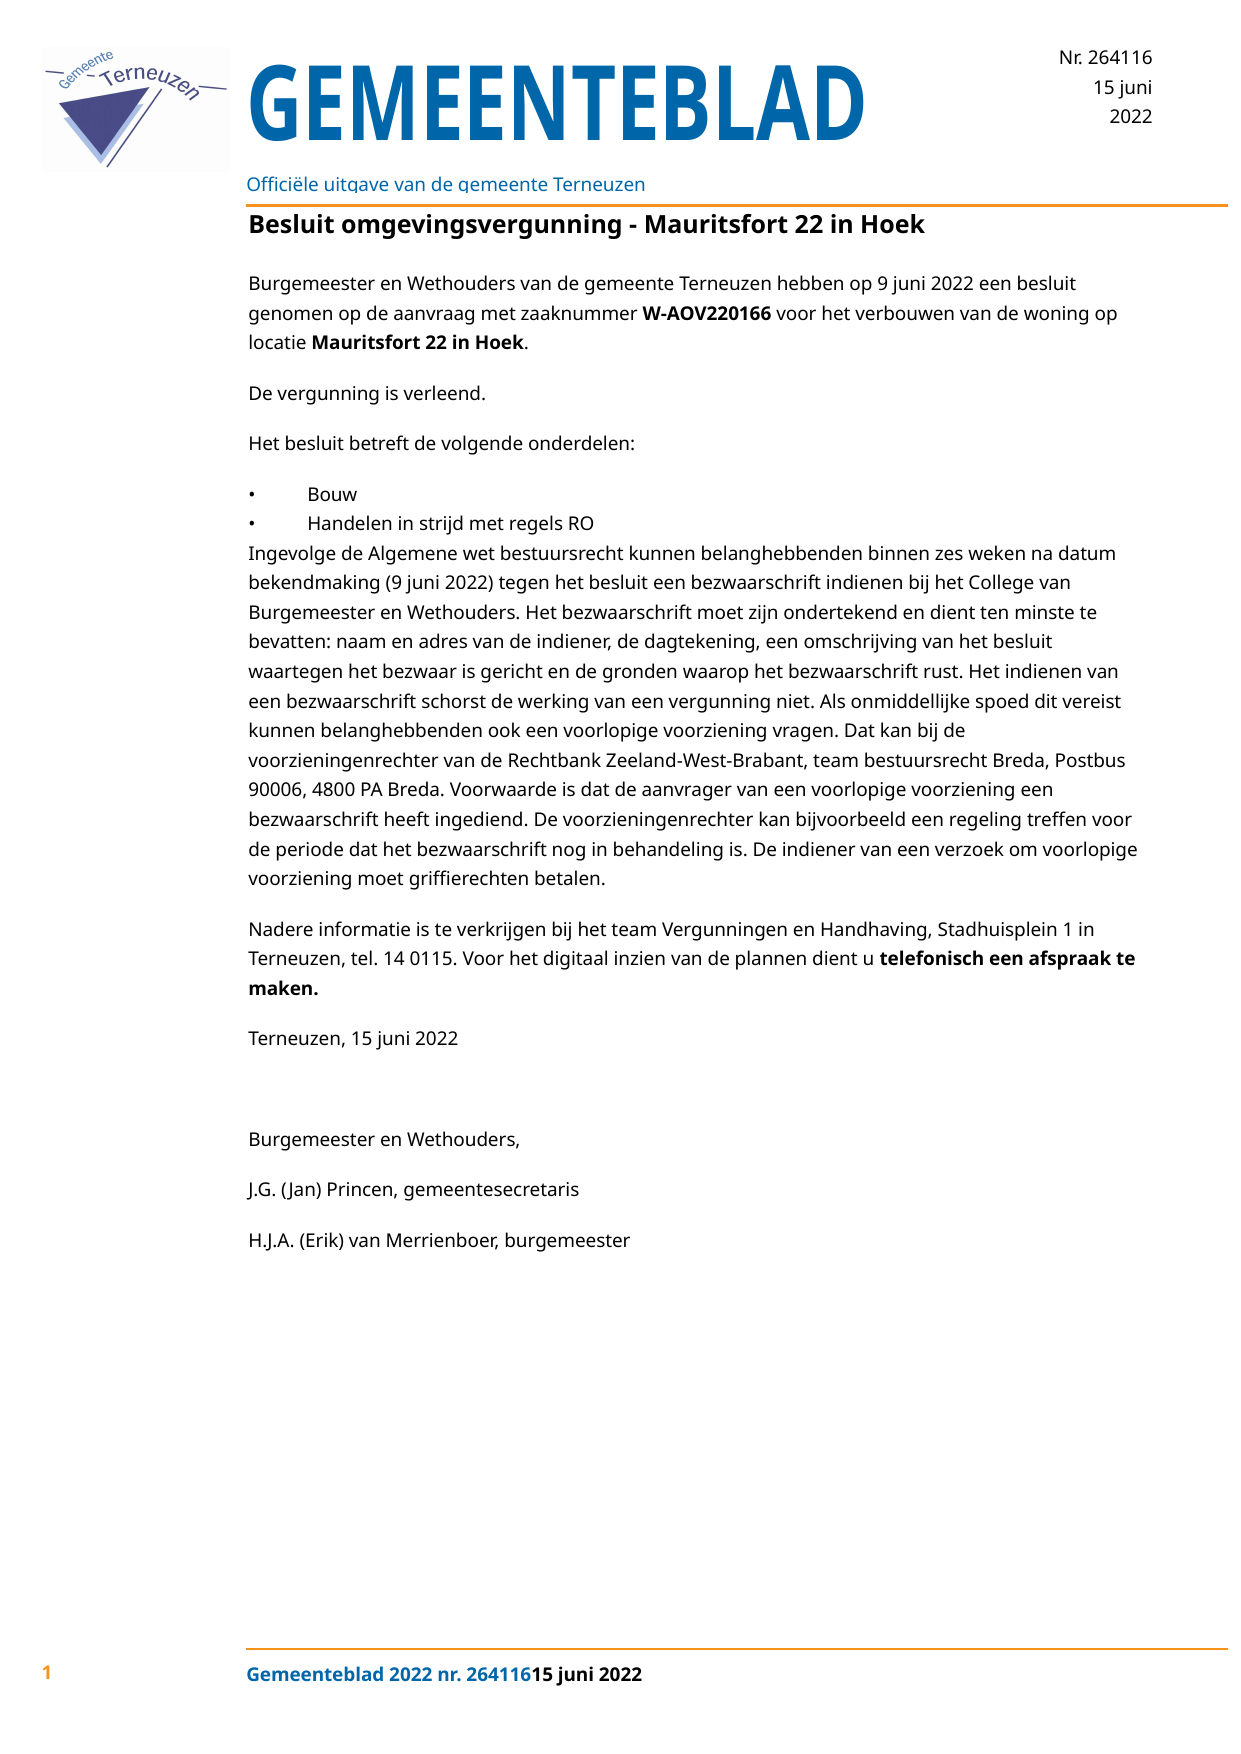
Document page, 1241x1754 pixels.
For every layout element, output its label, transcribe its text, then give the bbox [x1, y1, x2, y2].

text Ingevolge de Algemene wet bestuursrecht kunnen belanghebbenden binnen zes weken na datum bekendmaking (9 juni 2022) tegen het besluit een bezwaarschrift indienen bij het College van Burgemeester en Wethouders. Het bezwaarschrift moet zijn ondertekend en dient ten minste te bevatten: naam en adres van de indiener, de dagtekening, een omschrijving van het besluit waartegen het bezwaar is gericht en de gronden waarop het bezwaarschrift rust. Het indienen van een bezwaarschrift schorst de werking van een vergunning niet. Als onmiddellijke spoed dit vereist kunnen belanghebbenden ook een voorlopige voorziening vragen. Dat kan bij de voorzieningenrechter van de Rechtbank Zeeland-West-Brabant, team bestuursrecht Breda, Postbus 90006, 4800 PA Breda. Voorwaarde is dat de aanvrager van een voorlopige voorziening een bezwaarschrift heeft ingediend. De voorzieningenrechter kan bijvoorbeeld een regeling treffen voor de periode dat het bezwaarschrift nog in behandeling is. De indiener van een verzoek om voorlopige voorziening moet griffierechten betalen. [248, 540, 1152, 891]
text Burgemeester en Wethouders, [248, 1126, 1152, 1152]
text J.G. (Jan) Princen, gemeentesecretaris [248, 1177, 1152, 1202]
text Nadere informatie is te verkrijgen bij het team Vergunningen en Handhaving, Stadhuisplein 1 in Terneuzen, tel. 14 0115. Voor het digitaal inzien van de plannen dient u telefonisch een afspraak te maken. [248, 916, 1152, 1001]
text Terneuzen, 15 juni 2022 [248, 1025, 1152, 1051]
list Bouw [248, 481, 1152, 506]
text Burgemeester en Wethouders van de gemeente Terneuzen hebben op 9 juni 2022 een besluit genomen op de aanvraag met zaaknummer W-AOV220166 voor het verbouwen van de woning op locatie Mauritsfort 22 in Hoek. [248, 270, 1152, 355]
text Het besluit betreft de volgende onderdelen: [248, 430, 1152, 456]
text Besluit omgevingsvergunning - Mauritsfort 22 in Hoek [248, 207, 1152, 241]
picture [41, 47, 231, 172]
text De vergunning is verleend. [248, 380, 1152, 406]
list Handelen in strijd met regels RO [248, 510, 1152, 536]
text H.J.A. (Erik) van Merrienboer, burgemeester [248, 1227, 1152, 1253]
